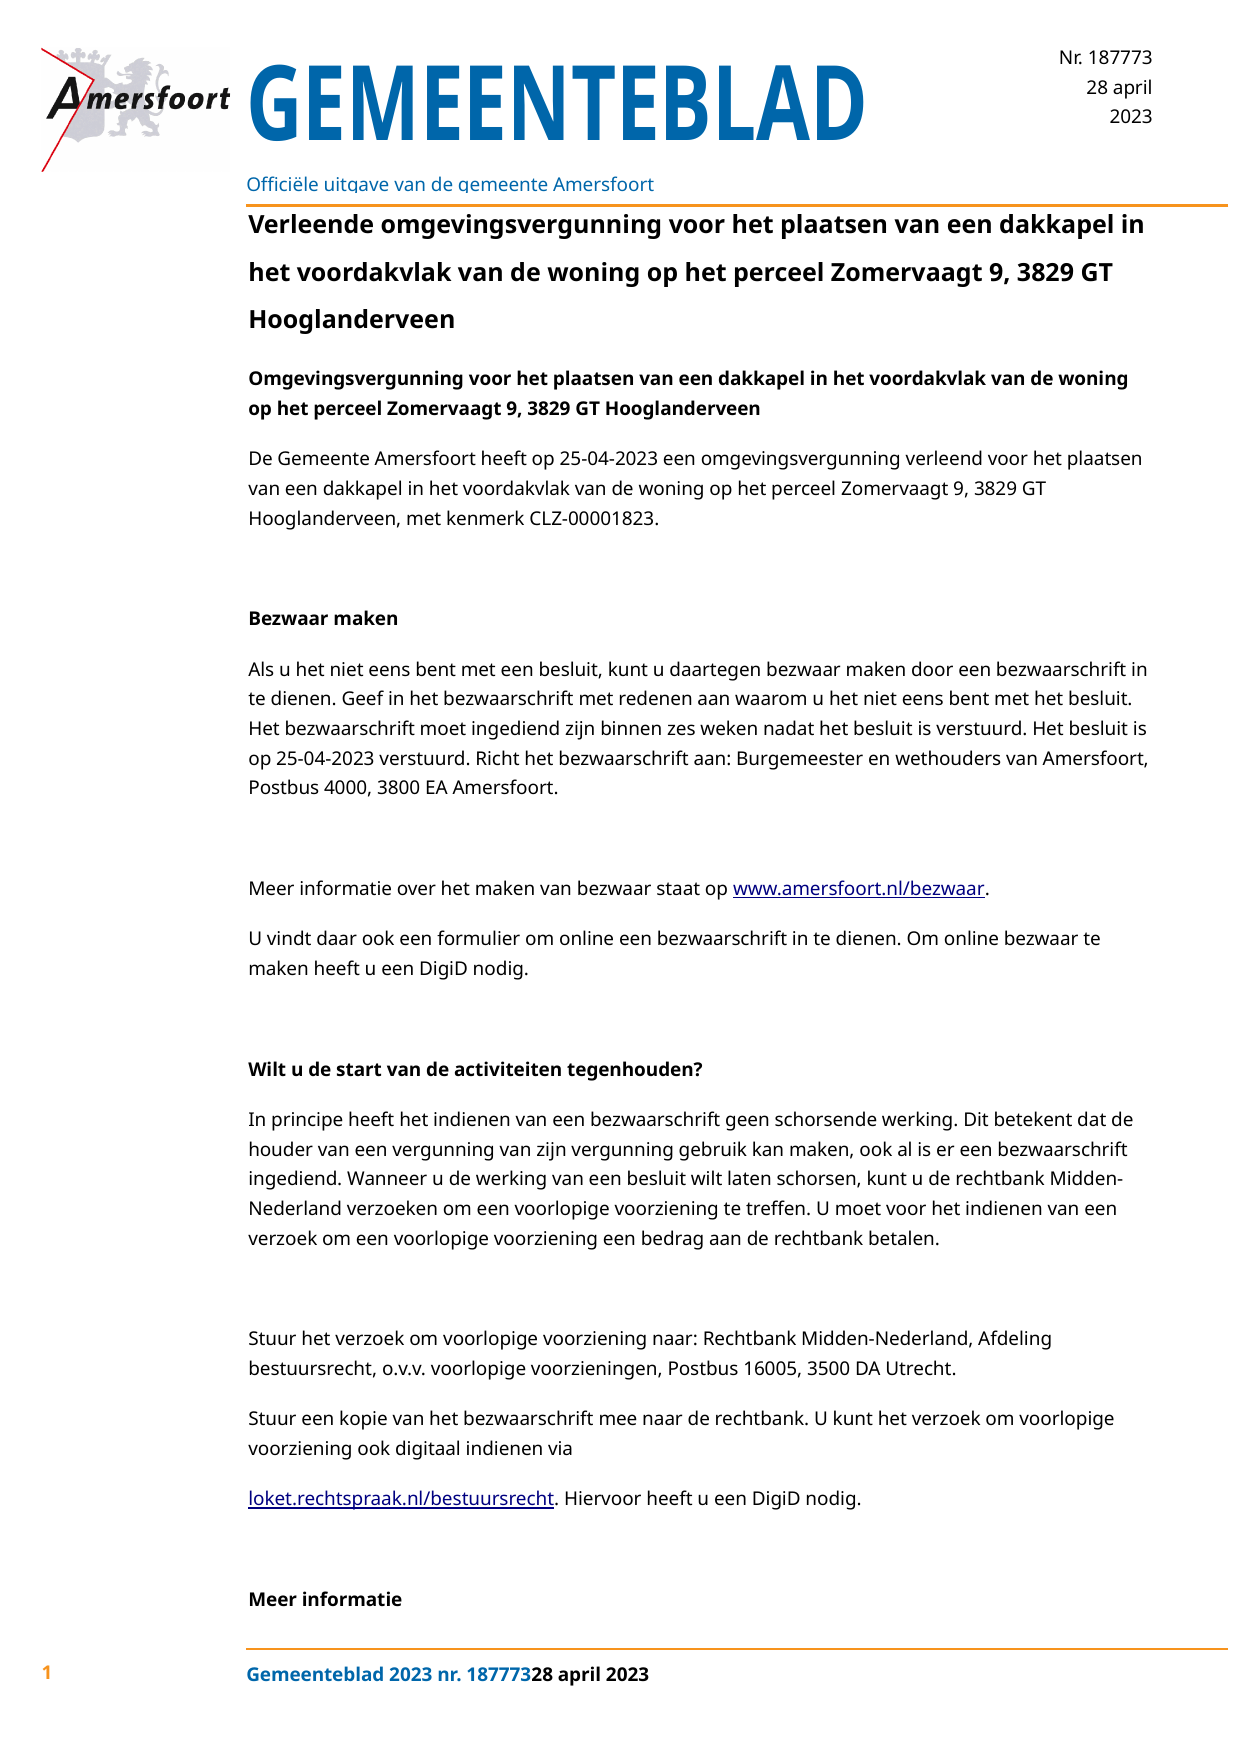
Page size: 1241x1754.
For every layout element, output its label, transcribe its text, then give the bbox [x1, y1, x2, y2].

text Omgevingsvergunning voor het plaatsen van een dakkapel in het voordakvlak van de woning op het perceel Zomervaagt 9, 3829 GT Hooglanderveen [248, 366, 1152, 421]
text Wilt u de start van de activiteiten tegenhouden? [248, 1056, 1152, 1082]
text De Gemeente Amersfoort heeft op 25-04-2023 een omgevingsvergunning verleend voor het plaatsen van een dakkapel in het voordakvlak van de woning op het perceel Zomervaagt 9, 3829 GT Hooglanderveen, met kenmerk CLZ-00001823. [248, 446, 1152, 530]
text Als u het niet eens bent met een besluit, kunt u daartegen bezwaar maken door een bezwaarschrift in te dienen. Geef in het bezwaarschrift met redenen aan waarom u het niet eens bent met het besluit. Het bezwaarschrift moet ingediend zijn binnen zes weken nadat het besluit is verstuurd. Het besluit is op 25-04-2023 verstuurd. Richt het bezwaarschrift aan: Burgemeester en wethouders van Amersfoort, Postbus 4000, 3800 EA Amersfoort. [248, 656, 1152, 800]
text U vindt daar ook een formulier om online een bezwaarschrift in te dienen. Om online bezwaar te maken heeft u een DigiD nodig. [248, 926, 1152, 981]
text Verleende omgevingsvergunning voor het plaatsen van een dakkapel in het voordakvlak van de woning op het perceel Zomervaagt 9, 3829 GT Hooglanderveen [248, 207, 1152, 336]
text loket.rechtspraak.nl/bestuursrecht. Hiervoor heeft u een DigiD nodig. [248, 1486, 1152, 1511]
text Meer informatie over het maken van bezwaar staat op www.amersfoort.nl/bezwaar. [248, 875, 1152, 901]
text In principe heeft het indienen van een bezwaarschrift geen schorsende werking. Dit betekent dat de houder van een vergunning van zijn vergunning gebruik kan maken, ook al is er een bezwaarschrift ingediend. Wanneer u de werking van een besluit wilt laten schorsen, kunt u de rechtbank Midden-Nederland verzoeken om een voorlopige voorziening te treffen. U moet voor het indienen van een verzoek om een voorlopige voorziening een bedrag aan de rechtbank betalen. [248, 1106, 1152, 1250]
text Stuur een kopie van het bezwaarschrift mee naar de rechtbank. U kunt het verzoek om voorlopige voorziening ook digitaal indienen via [248, 1406, 1152, 1461]
text Stuur het verzoek om voorlopige voorziening naar: Rechtbank Midden-Nederland, Afdeling bestuursrecht, o.v.v. voorlopige voorzieningen, Postbus 16005, 3500 DA Utrecht. [248, 1326, 1152, 1381]
picture [41, 47, 231, 172]
text Bezwaar maken [248, 606, 1152, 631]
text Meer informatie [248, 1586, 1152, 1612]
